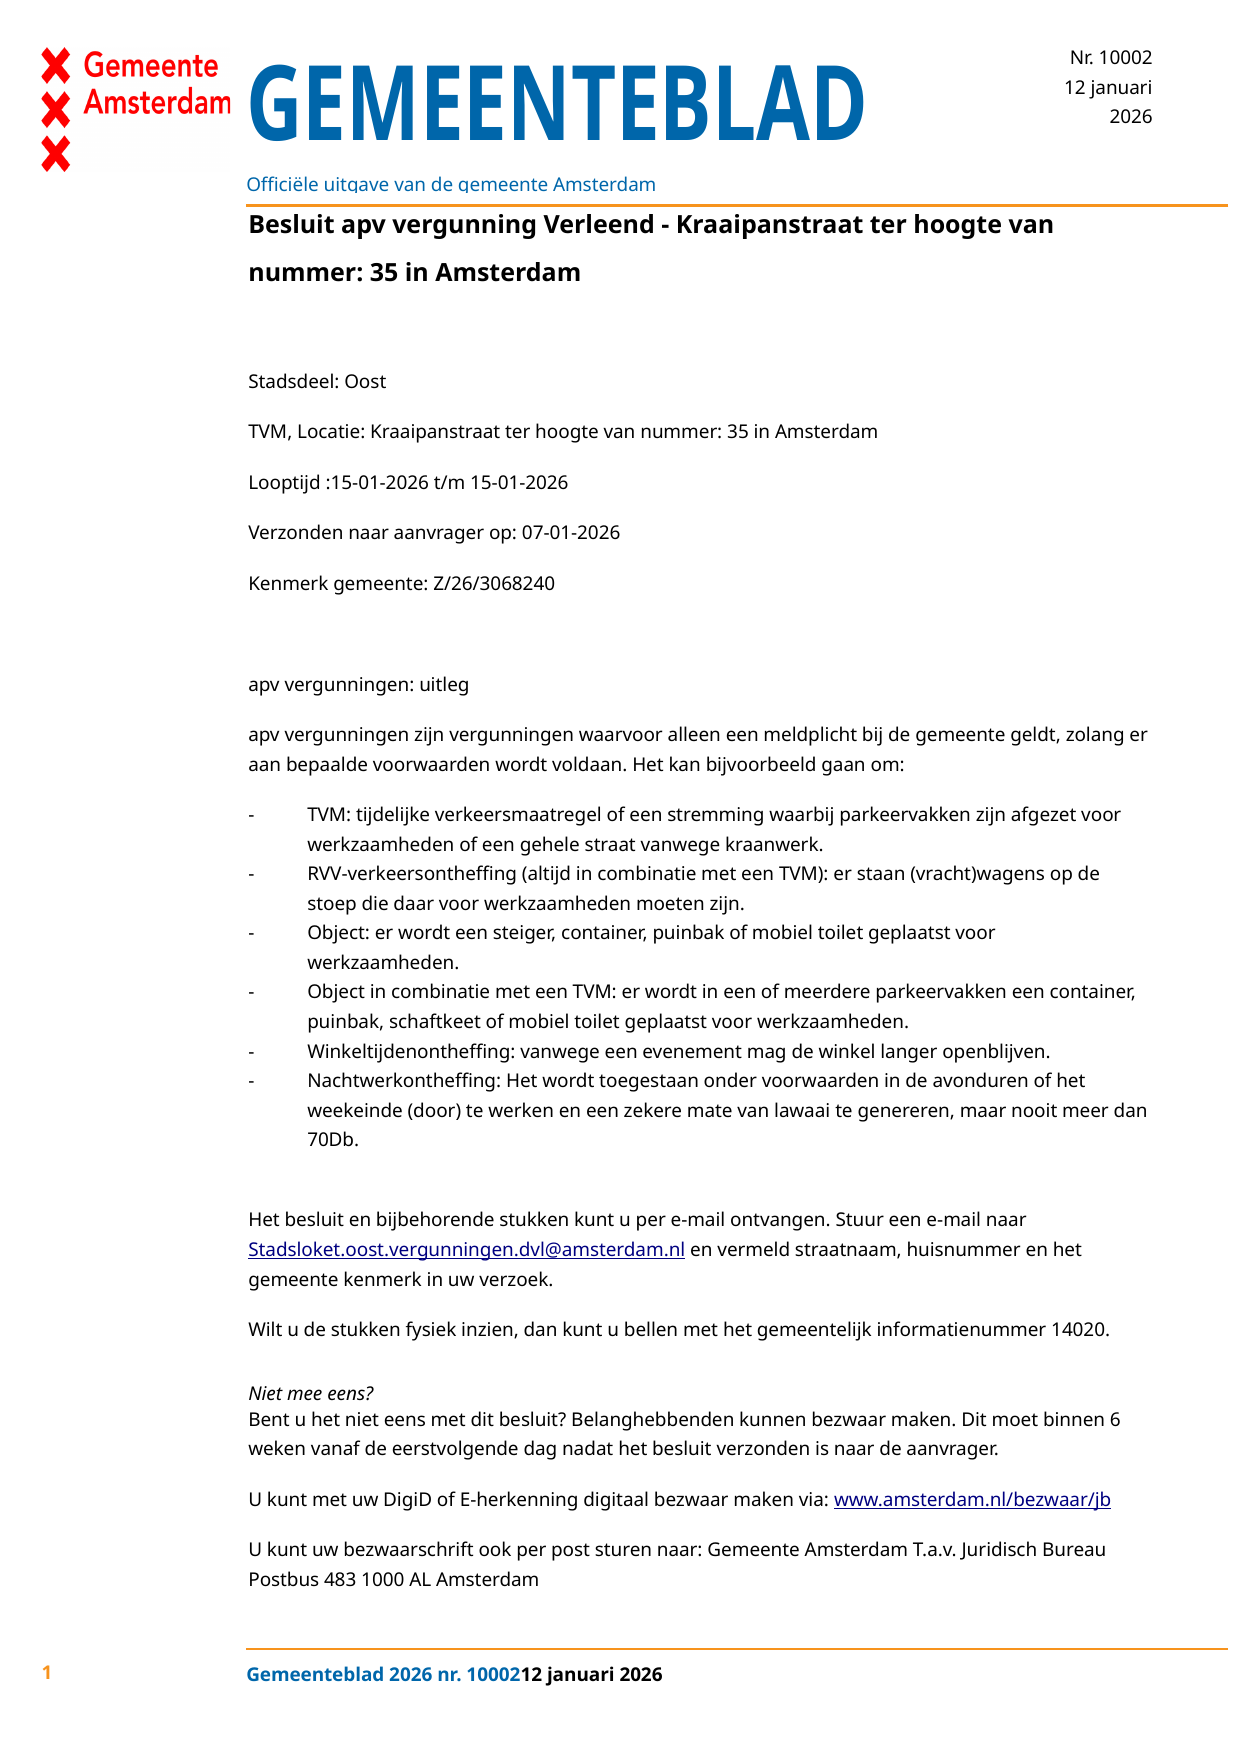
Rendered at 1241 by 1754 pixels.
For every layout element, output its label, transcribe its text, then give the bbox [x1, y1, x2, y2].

list TVM: tijdelijke verkeersmaatregel of een stremming waarbij parkeervakken zijn afgezet voor werkzaamheden of een gehele straat vanwege kraanwerk. [248, 801, 1152, 857]
text Wilt u de stukken fysiek inzien, dan kunt u bellen met het gemeentelijk informatienummer 14020. [248, 1316, 1152, 1342]
text Het besluit en bijbehorende stukken kunt u per e-mail ontvangen. Stuur een e-mail naar Stadsloket.oost.vergunningen.dvl@amsterdam.nl en vermeld straatnaam, huisnummer en het gemeente kenmerk in uw verzoek. [248, 1207, 1152, 1292]
text Niet mee eens? [248, 1380, 1152, 1406]
text U kunt met uw DigiD of E-herkenning digitaal bezwaar maken via: www.amsterdam.nl/bezwaar/jb [248, 1486, 1152, 1512]
text TVM, Locatie: Kraaipanstraat ter hoogte van nummer: 35 in Amsterdam [248, 419, 1152, 444]
text Bent u het niet eens met dit besluit? Belanghebbenden kunnen bezwaar maken. Dit moet binnen 6 weken vanaf de eerstvolgende dag nadat het besluit verzonden is naar de aanvrager. [248, 1406, 1152, 1461]
text Besluit apv vergunning Verleend - Kraaipanstraat ter hoogte van nummer: 35 in Amsterdam [248, 207, 1152, 288]
list Nachtwerkontheffing: Het wordt toegestaan onder voorwaarden in de avonduren of het weekeinde (door) te werken en een zekere mate van lawaai te genereren, maar nooit meer dan 70Db. [248, 1067, 1152, 1152]
text U kunt uw bezwaarschrift ook per post sturen naar: Gemeente Amsterdam T.a.v. Juridisch Bureau Postbus 483 1000 AL Amsterdam [248, 1536, 1152, 1592]
text Kenmerk gemeente: Z/26/3068240 [248, 570, 1152, 596]
text Looptijd :15-01-2026 t/m 15-01-2026 [248, 469, 1152, 495]
list Object in combinatie met een TVM: er wordt in een of meerdere parkeervakken een container, puinbak, schaftkeet of mobiel toilet geplaatst voor werkzaamheden. [248, 979, 1152, 1034]
list RVV-verkeersontheffing (altijd in combinatie met een TVM): er staan (vracht)wagens op de stoep die daar voor werkzaamheden moeten zijn. [248, 860, 1152, 916]
text apv vergunningen: uitleg [248, 671, 1152, 697]
list Winkeltijdenontheffing: vanwege een evenement mag de winkel langer openblijven. [248, 1038, 1152, 1064]
text apv vergunningen zijn vergunningen waarvoor alleen een meldplicht bij de gemeente geldt, zolang er aan bepaalde voorwaarden wordt voldaan. Het kan bijvoorbeeld gaan om: [248, 721, 1152, 777]
text Verzonden naar aanvrager op: 07-01-2026 [248, 519, 1152, 545]
picture [41, 47, 231, 172]
list Object: er wordt een steiger, container, puinbak of mobiel toilet geplaatst voor werkzaamheden. [248, 919, 1152, 975]
text Stadsdeel: Oost [248, 368, 1152, 394]
